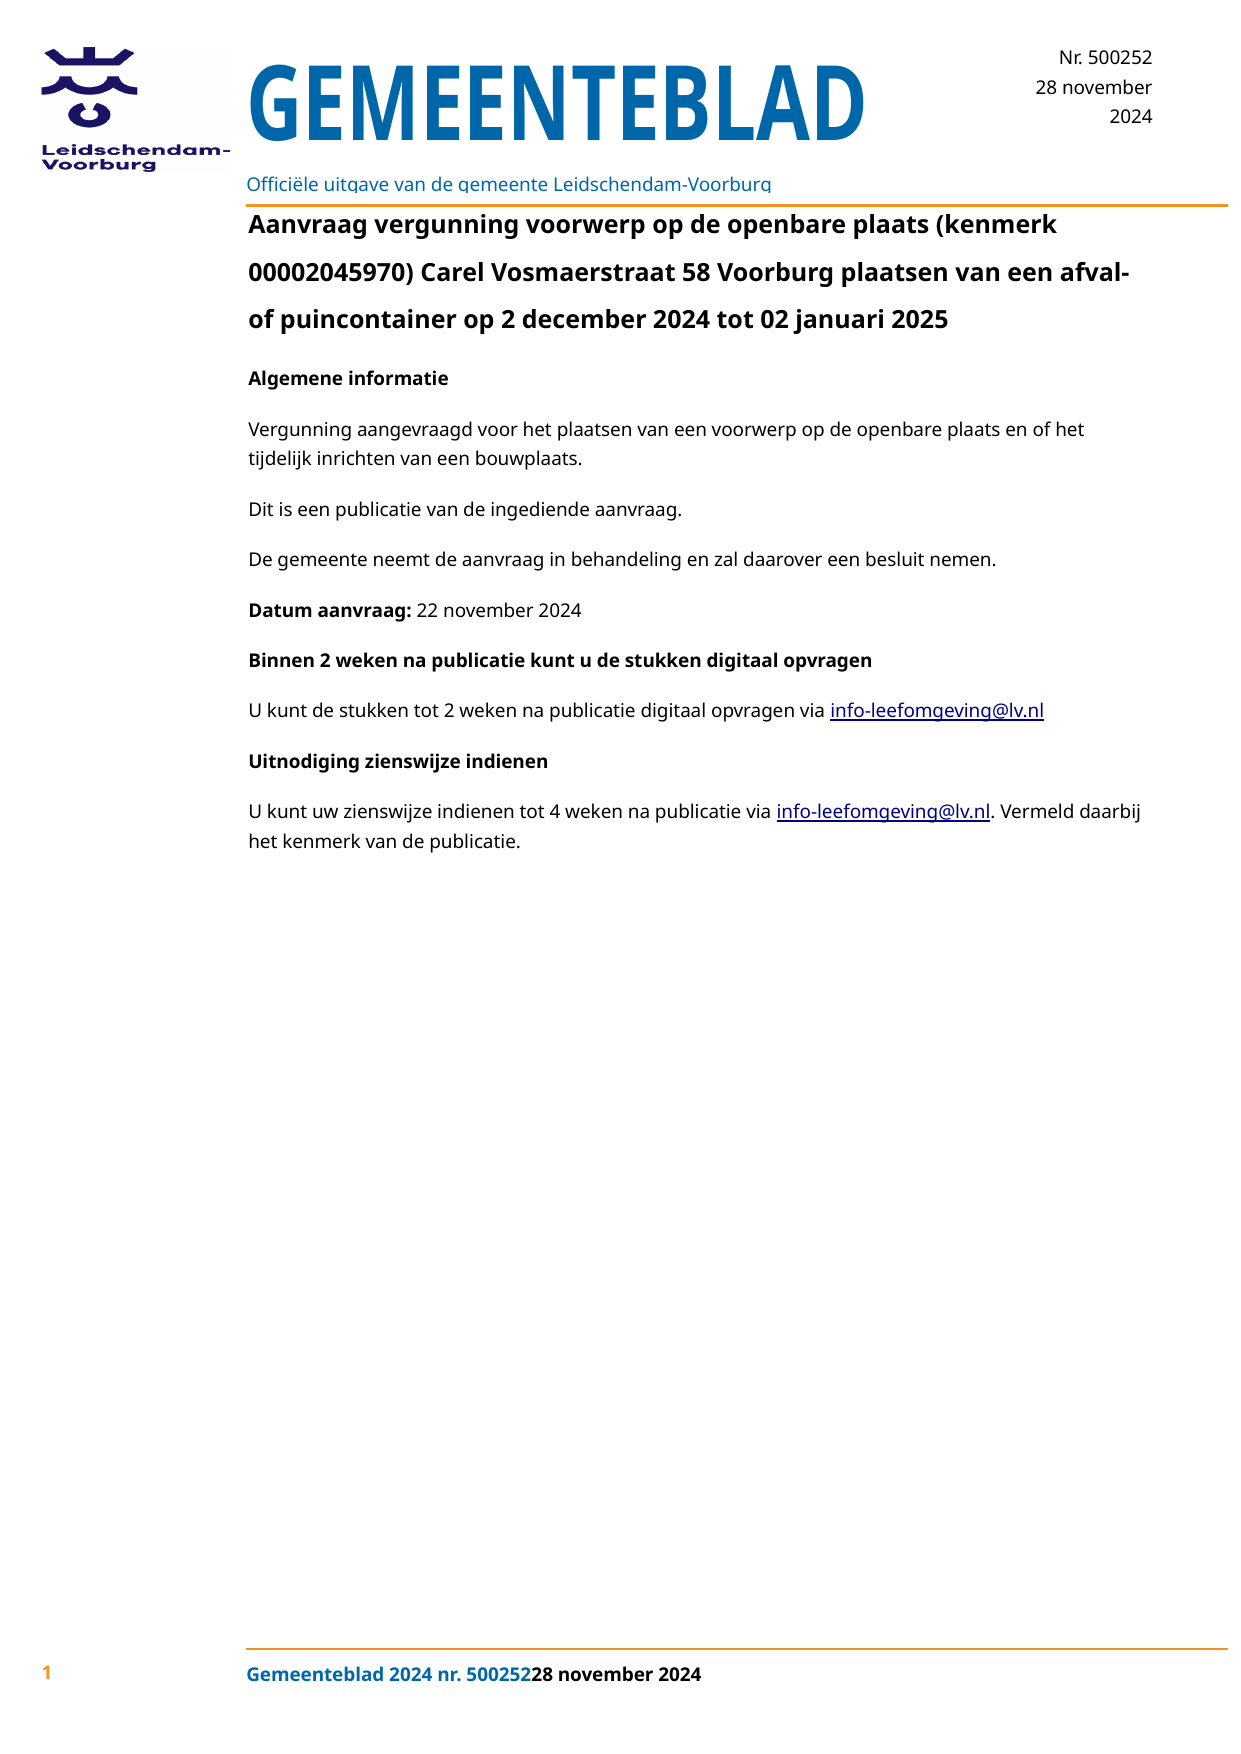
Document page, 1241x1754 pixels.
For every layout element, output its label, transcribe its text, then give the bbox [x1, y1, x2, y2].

text Uitnodiging zienswijze indienen [248, 748, 1152, 774]
text Vergunning aangevraagd voor het plaatsen van een voorwerp op de openbare plaats en of het tijdelijk inrichten van een bouwplaats. [248, 416, 1152, 471]
text Algemene informatie [248, 366, 1152, 391]
text De gemeente neemt de aanvraag in behandeling en zal daarover een besluit nemen. [248, 546, 1152, 572]
text Datum aanvraag: 22 november 2024 [248, 597, 1152, 622]
text Binnen 2 weken na publicatie kunt u de stukken digitaal opvragen [248, 647, 1152, 673]
text U kunt uw zienswijze indienen tot 4 weken na publicatie via info-leefomgeving@lv.nl. Vermeld daarbij het kenmerk van de publicatie. [248, 798, 1152, 854]
text Dit is een publicatie van de ingediende aanvraag. [248, 496, 1152, 522]
text U kunt de stukken tot 2 weken na publicatie digitaal opvragen via info-leefomgeving@lv.nl [248, 698, 1152, 723]
picture [41, 47, 231, 172]
text Aanvraag vergunning voorwerp op de openbare plaats (kenmerk 00002045970) Carel Vosmaerstraat 58 Voorburg plaatsen van een afval- of puincontainer op 2 december 2024 tot 02 januari 2025 [248, 207, 1152, 336]
